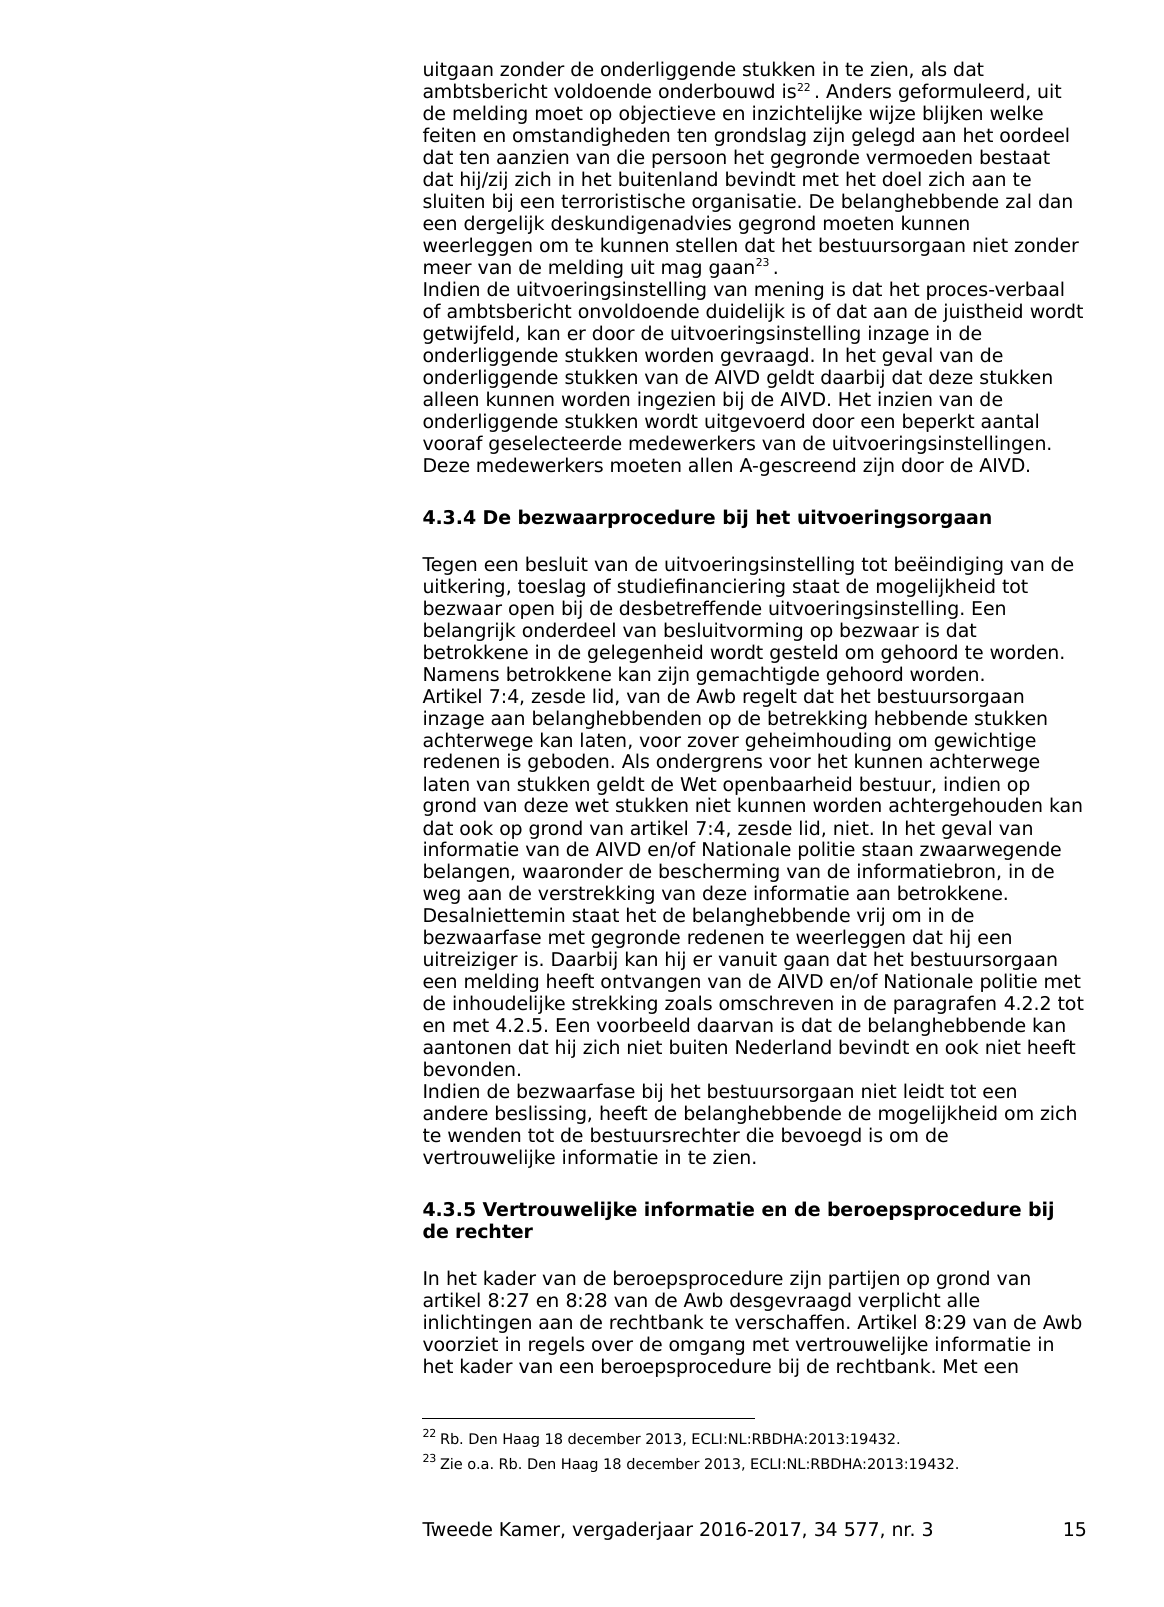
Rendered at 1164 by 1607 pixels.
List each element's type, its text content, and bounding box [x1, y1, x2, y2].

subtitle 4.3.5 Vertrouwelijke informatie en de beroepsprocedure bij de rechter [422, 1199, 1087, 1243]
text Tegen een besluit van de uitvoeringsinstelling tot beëindiging van de uitkering, toeslag of studiefinanciering staat de mogelijkheid tot bezwaar open bij de desbetreffende uitvoeringsinstelling. Een belangrijk onderdeel van besluitvorming op bezwaar is dat betrokkene in de gelegenheid wordt gesteld om gehoord te worden. Namens betrokkene kan zijn gemachtigde gehoord worden. [422, 554, 1087, 686]
text Indien de bezwaarfase bij het bestuursorgaan niet leidt tot een andere beslissing, heeft de belanghebbende de mogelijkheid om zich te wenden tot de bestuursrechter die bevoegd is om de vertrouwelijke informatie in te zien. [422, 1081, 1087, 1169]
text Artikel 7:4, zesde lid, van de Awb regelt dat het bestuursorgaan inzage aan belanghebbenden op de betrekking hebbende stukken achterwege kan laten, voor zover geheimhouding om gewichtige redenen is geboden. Als ondergrens voor het kunnen achterwege laten van stukken geldt de Wet openbaarheid bestuur, indien op grond van deze wet stukken niet kunnen worden achtergehouden kan dat ook op grond van artikel 7:4, zesde lid, niet. In het geval van informatie van de AIVD en/of Nationale politie staan zwaarwegende belangen, waaronder de bescherming van de informatiebron, in de weg aan de verstrekking van deze informatie aan betrokkene. Desalniettemin staat het de belanghebbende vrij om in de bezwaarfase met gegronde redenen te weerleggen dat hij een uitreiziger is. Daarbij kan hij er vanuit gaan dat het bestuursorgaan een melding heeft ontvangen van de AIVD en/of Nationale politie met de inhoudelijke strekking zoals omschreven in de paragrafen 4.2.2 tot en met 4.2.5. Een voorbeeld daarvan is dat de belanghebbende kan aantonen dat hij zich niet buiten Nederland bevindt en ook niet heeft bevonden. [422, 686, 1087, 1081]
text uitgaan zonder de onderliggende stukken in te zien, als dat ambtsbericht voldoende onderbouwd is. Anders geformuleerd, uit de melding moet op objectieve en inzichtelijke wijze blijken welke feiten en omstandigheden ten grondslag zijn gelegd aan het oordeel dat ten aanzien van die persoon het gegronde vermoeden bestaat dat hij/zij zich in het buitenland bevindt met het doel zich aan te sluiten bij een terroristische organisatie. De belanghebbende zal dan een dergelijk deskundigenadvies gegrond moeten kunnen weerleggen om te kunnen stellen dat het bestuursorgaan niet zonder meer van de melding uit mag gaan. [422, 59, 1087, 279]
text Zie o.a. Rb. Den Haag 18 december 2013, ECLI:NL:RBDHA:2013:19432. [422, 1452, 1087, 1474]
text Indien de uitvoeringsinstelling van mening is dat het proces-verbaal of ambtsbericht onvoldoende duidelijk is of dat aan de juistheid wordt getwijfeld, kan er door de uitvoeringsinstelling inzage in de onderliggende stukken worden gevraagd. In het geval van de onderliggende stukken van de AIVD geldt daarbij dat deze stukken alleen kunnen worden ingezien bij de AIVD. Het inzien van de onderliggende stukken wordt uitgevoerd door een beperkt aantal vooraf geselecteerde medewerkers van de uitvoeringsinstellingen. Deze medewerkers moeten allen A-gescreend zijn door de AIVD. [422, 279, 1087, 477]
text In het kader van de beroepsprocedure zijn partijen op grond van artikel 8:27 en 8:28 van de Awb desgevraagd verplicht alle inlichtingen aan de rechtbank te verschaffen. Artikel 8:29 van de Awb voorziet in regels over de omgang met vertrouwelijke informatie in het kader van een beroepsprocedure bij de rechtbank. Met een [422, 1268, 1087, 1378]
text Rb. Den Haag 18 december 2013, ECLI:NL:RBDHA:2013:19432. [422, 1427, 1087, 1449]
subtitle 4.3.4 De bezwaarprocedure bij het uitvoeringsorgaan [422, 507, 1087, 529]
